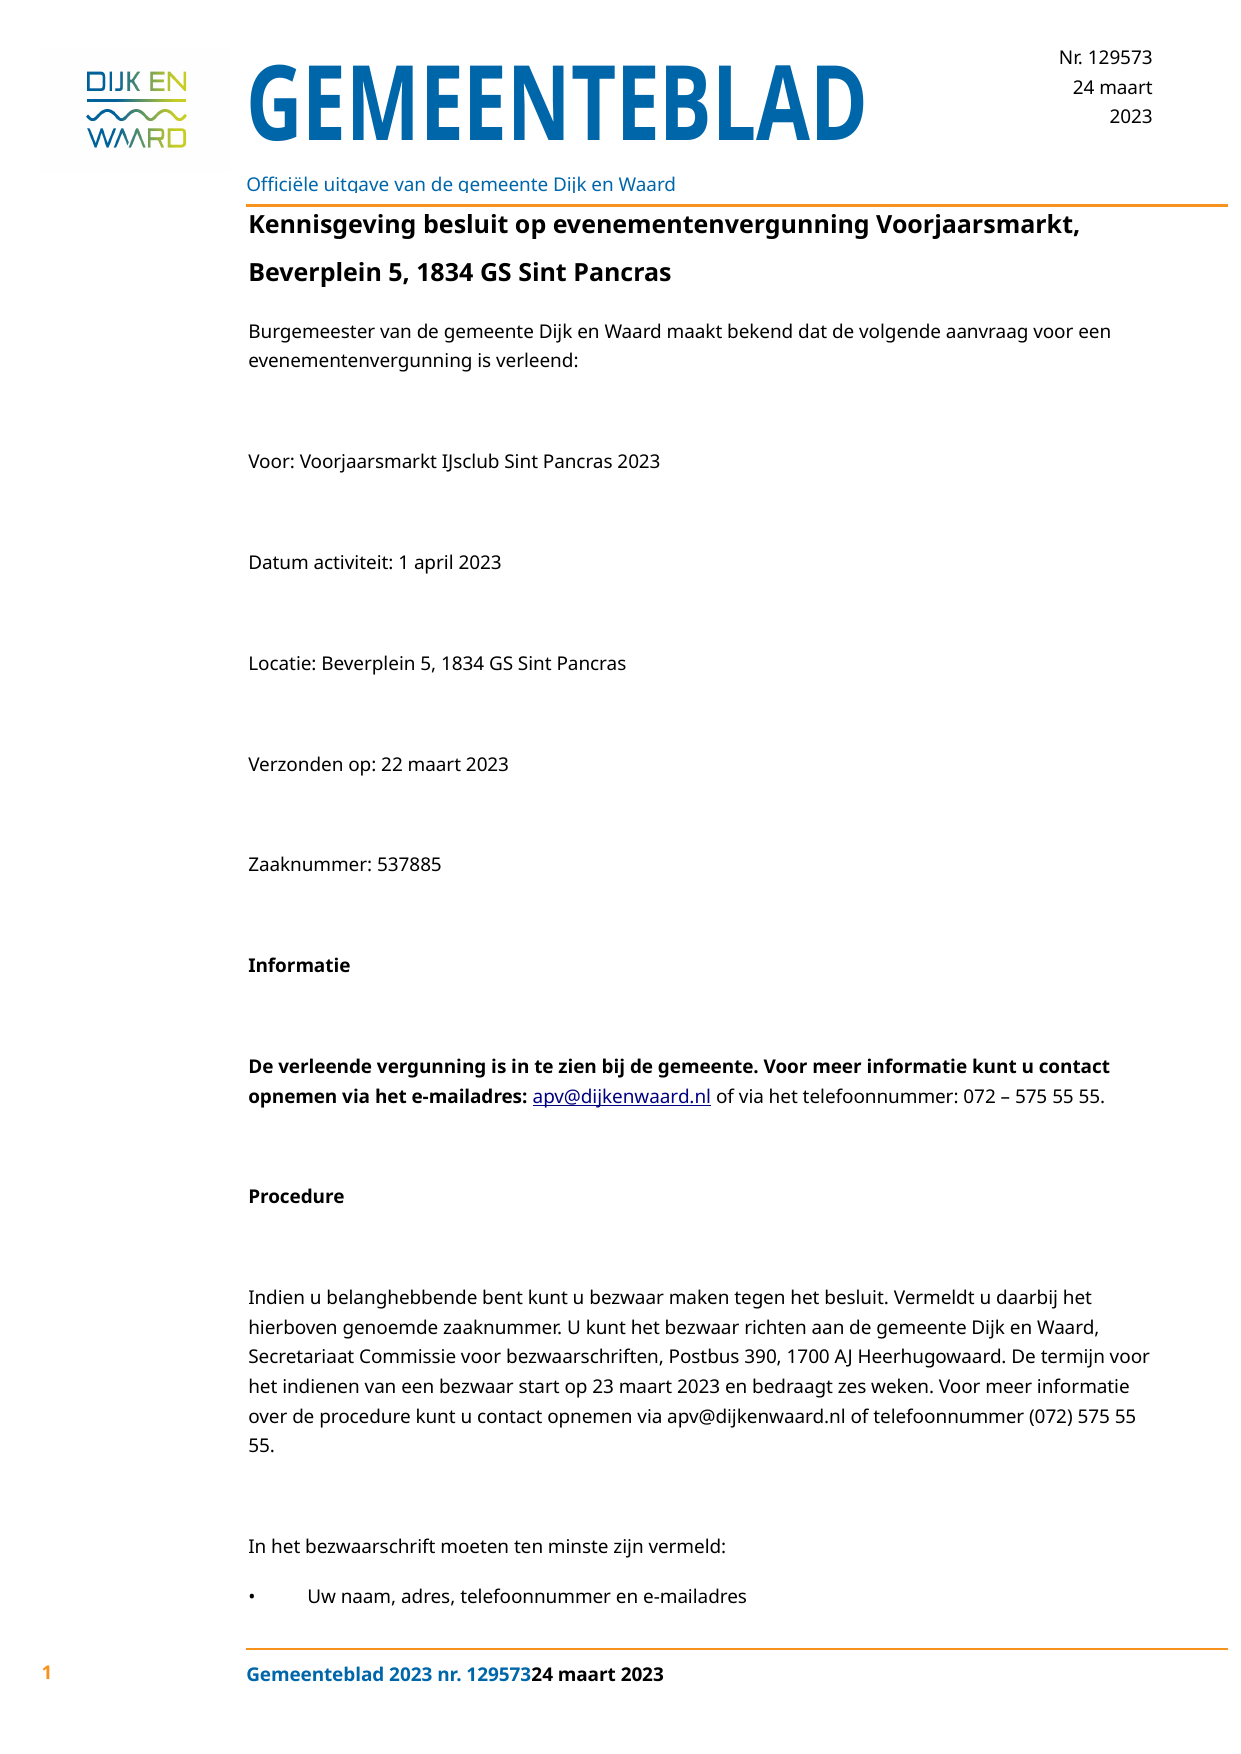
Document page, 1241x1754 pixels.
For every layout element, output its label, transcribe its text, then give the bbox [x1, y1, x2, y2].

list Uw naam, adres, telefoonnummer en e-mailadres [248, 1584, 1152, 1609]
text De verleende vergunning is in te zien bij de gemeente. Voor meer informatie kunt u contact opnemen via het e-mailadres: apv@dijkenwaard.nl of via het telefoonnummer: 072 – 575 55 55. [248, 1053, 1152, 1109]
text Informatie [248, 952, 1152, 978]
text Burgemeester van de gemeente Dijk en Waard maakt bekend dat de volgende aanvraag voor een evenementenvergunning is verleend: [248, 318, 1152, 373]
text Verzonden op: 22 maart 2023 [248, 751, 1152, 777]
text Voor: Voorjaarsmarkt IJsclub Sint Pancras 2023 [248, 448, 1152, 474]
picture [41, 47, 231, 172]
text In het bezwaarschrift moeten ten minste zijn vermeld: [248, 1533, 1152, 1559]
text Procedure [248, 1184, 1152, 1209]
text Datum activiteit: 1 april 2023 [248, 549, 1152, 575]
text Kennisgeving besluit op evenementenvergunning Voorjaarsmarkt, Beverplein 5, 1834 GS Sint Pancras [248, 207, 1152, 288]
text Zaaknummer: 537885 [248, 852, 1152, 877]
text Locatie: Beverplein 5, 1834 GS Sint Pancras [248, 650, 1152, 676]
text Indien u belanghebbende bent kunt u bezwaar maken tegen het besluit. Vermeldt u daarbij het hierboven genoemde zaaknummer. U kunt het bezwaar richten aan de gemeente Dijk en Waard, Secretariaat Commissie voor bezwaarschriften, Postbus 390, 1700 AJ Heerhugowaard. De termijn voor het indienen van een bezwaar start op 23 maart 2023 en bedraagt zes weken. Voor meer informatie over de procedure kunt u contact opnemen via apv@dijkenwaard.nl of telefoonnummer (072) 575 55 55. [248, 1284, 1152, 1458]
